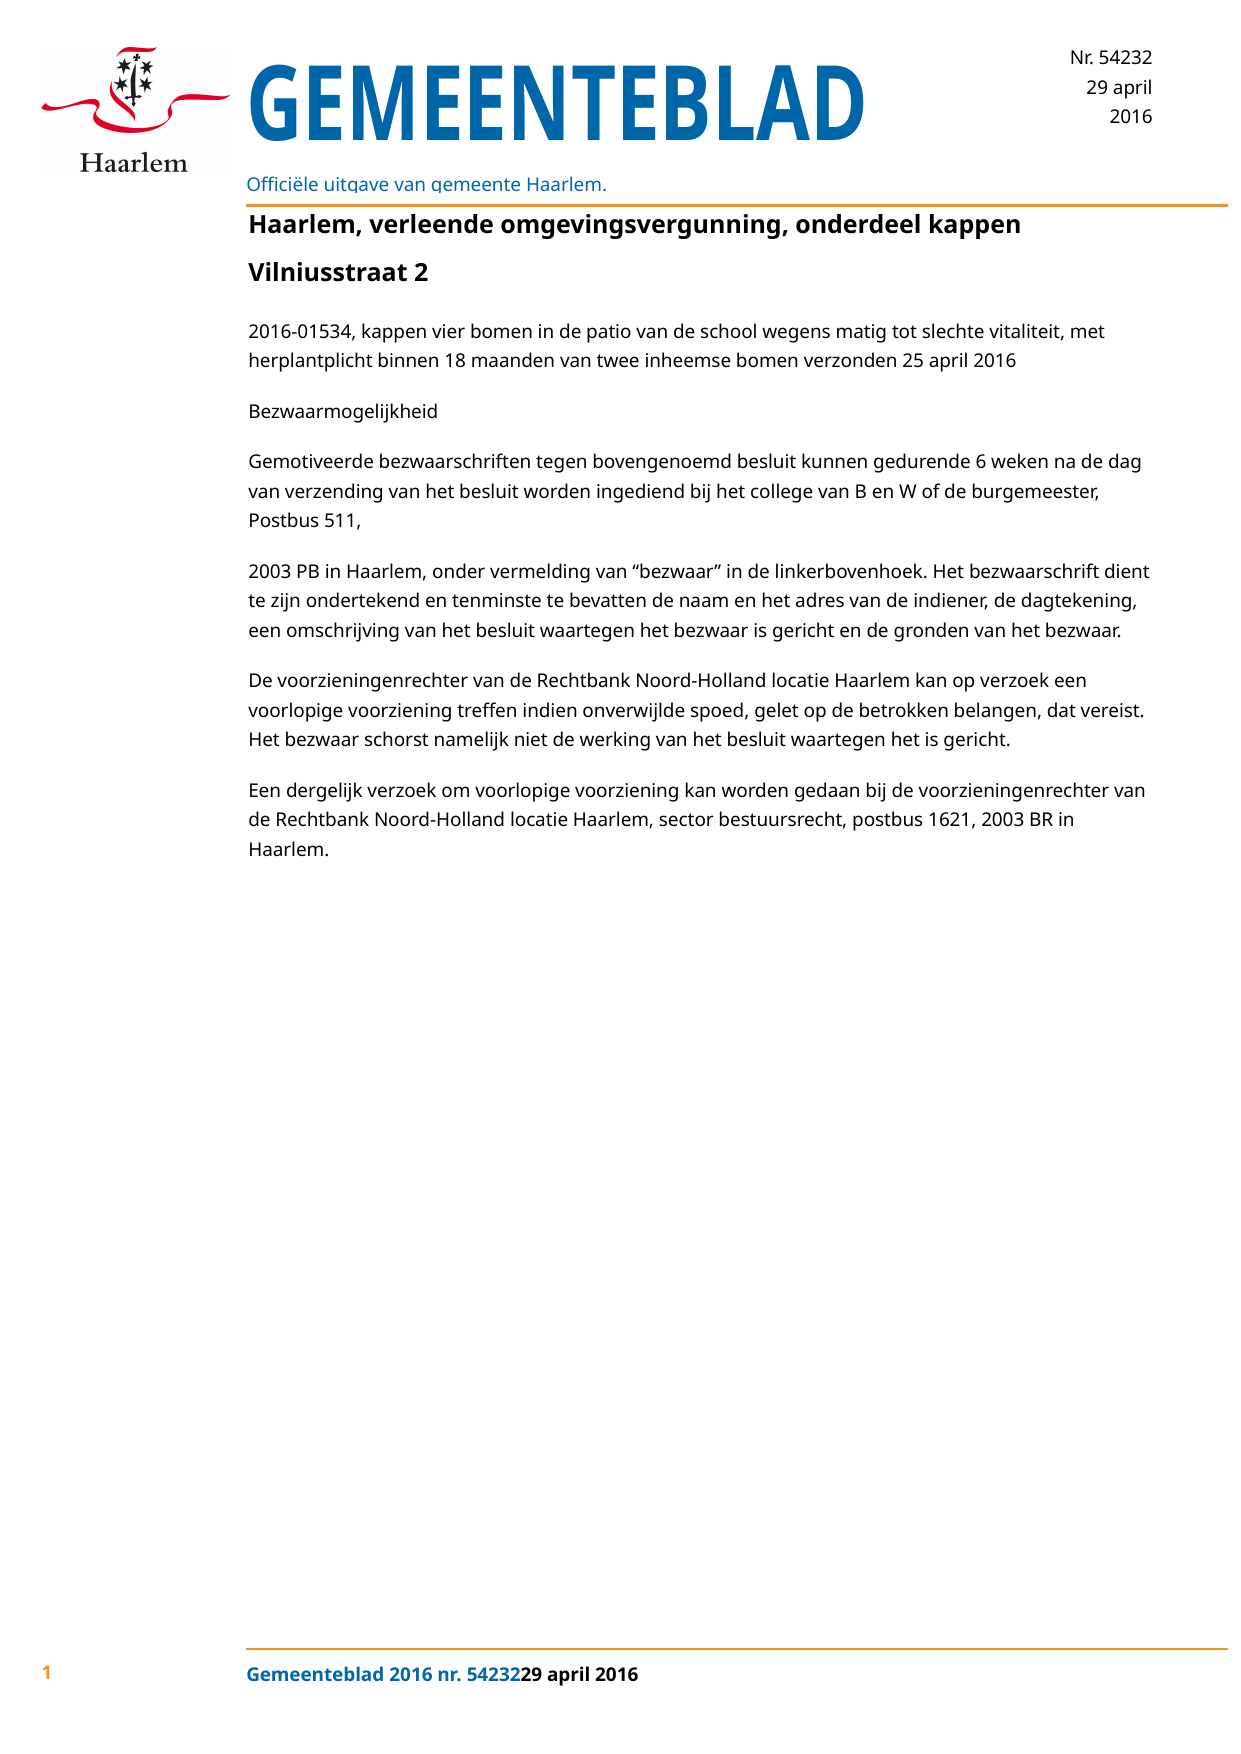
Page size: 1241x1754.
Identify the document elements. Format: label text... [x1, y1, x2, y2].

text 2003 PB in Haarlem, onder vermelding van “bezwaar” in de linkerbovenhoek. Het bezwaarschrift dient te zijn ondertekend en tenminste te bevatten de naam en het adres van de indiener, de dagtekening, een omschrijving van het besluit waartegen het bezwaar is gericht en de gronden van het bezwaar. [248, 558, 1152, 643]
text Een dergelijk verzoek om voorlopige voorziening kan worden gedaan bij de voorzieningenrechter van de Rechtbank Noord-Holland locatie Haarlem, sector bestuursrecht, postbus 1621, 2003 BR in Haarlem. [248, 777, 1152, 862]
text De voorzieningenrechter van de Rechtbank Noord-Holland locatie Haarlem kan op verzoek een voorlopige voorziening treffen indien onverwijlde spoed, gelet op de betrokken belangen, dat vereist. Het bezwaar schorst namelijk niet de werking van het besluit waartegen het is gericht. [248, 667, 1152, 752]
text Haarlem, verleende omgevingsvergunning, onderdeel kappen Vilniusstraat 2 [248, 207, 1152, 288]
text 2016-01534, kappen vier bomen in de patio van de school wegens matig tot slechte vitaliteit, met herplantplicht binnen 18 maanden van twee inheemse bomen verzonden 25 april 2016 [248, 318, 1152, 373]
picture [41, 47, 231, 172]
text Bezwaarmogelijkheid [248, 398, 1152, 424]
text Gemotiveerde bezwaarschriften tegen bovengenoemd besluit kunnen gedurende 6 weken na de dag van verzending van het besluit worden ingediend bij het college van B en W of de burgemeester, Postbus 511, [248, 448, 1152, 533]
